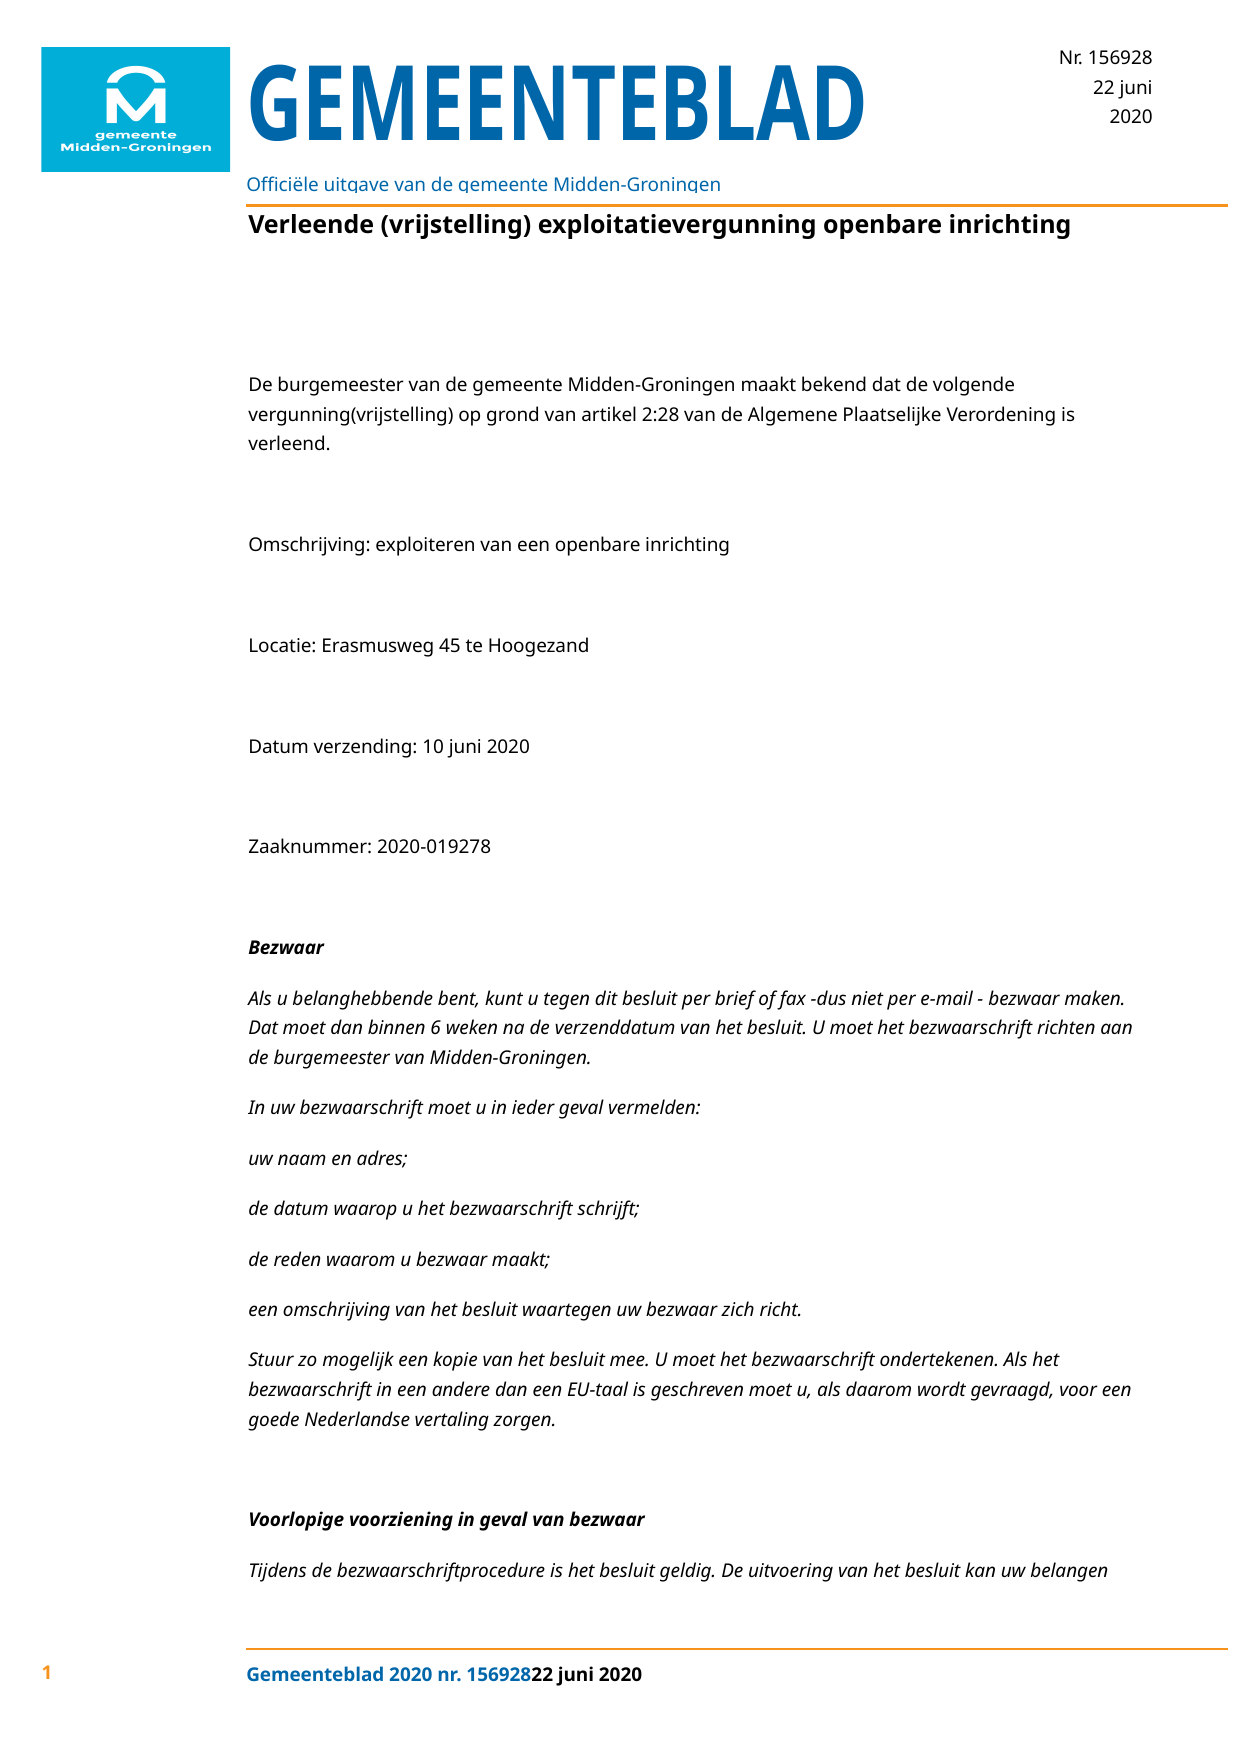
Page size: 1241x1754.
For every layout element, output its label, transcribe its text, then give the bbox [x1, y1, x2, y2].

text een omschrijving van het besluit waartegen uw bezwaar zich richt. [248, 1296, 1152, 1322]
text de datum waarop u het bezwaarschrift schrijft; [248, 1195, 1152, 1221]
picture [184, 146, 190, 153]
text Stuur zo mogelijk een kopie van het besluit mee. U moet het bezwaarschrift ondertekenen. Als het bezwaarschrift in een andere dan een EU-taal is geschreven moet u, als daarom wordt gevraagd, voor een goede Nederlandse vertaling zorgen. [248, 1347, 1152, 1431]
text Datum verzending: 10 juni 2020 [248, 733, 1152, 758]
text Tijdens de bezwaarschriftprocedure is het besluit geldig. De uitvoering van het besluit kan uw belangen [248, 1557, 1152, 1583]
text Omschrijving: exploiteren van een openbare inrichting [248, 531, 1152, 557]
text Verleende (vrijstelling) exploitatievergunning openbare inrichting [248, 207, 1152, 241]
text Locatie: Erasmusweg 45 te Hoogezand [248, 632, 1152, 658]
text De burgemeester van de gemeente Midden-Groningen maakt bekend dat de volgende vergunning(vrijstelling) op grond van artikel 2:28 van de Algemene Plaatselijke Verordening is verleend. [248, 371, 1152, 456]
picture [107, 89, 165, 122]
picture [108, 66, 164, 82]
text Voorlopige voorziening in geval van bezwaar [248, 1507, 1152, 1532]
text Zaaknummer: 2020-019278 [248, 834, 1152, 859]
text In uw bezwaarschrift moet u in ieder geval vermelden: [248, 1094, 1152, 1120]
text de reden waarom u bezwaar maakt; [248, 1246, 1152, 1271]
text uw naam en adres; [248, 1145, 1152, 1171]
text Bezwaar [248, 934, 1152, 960]
text Als u belanghebbende bent, kunt u tegen dit besluit per brief of fax -dus niet per e-mail - bezwaar maken. Dat moet dan binnen 6 weken na de verzenddatum van het besluit. U moet het bezwaarschrift richten aan de burgemeester van Midden-Groningen. [248, 985, 1152, 1070]
